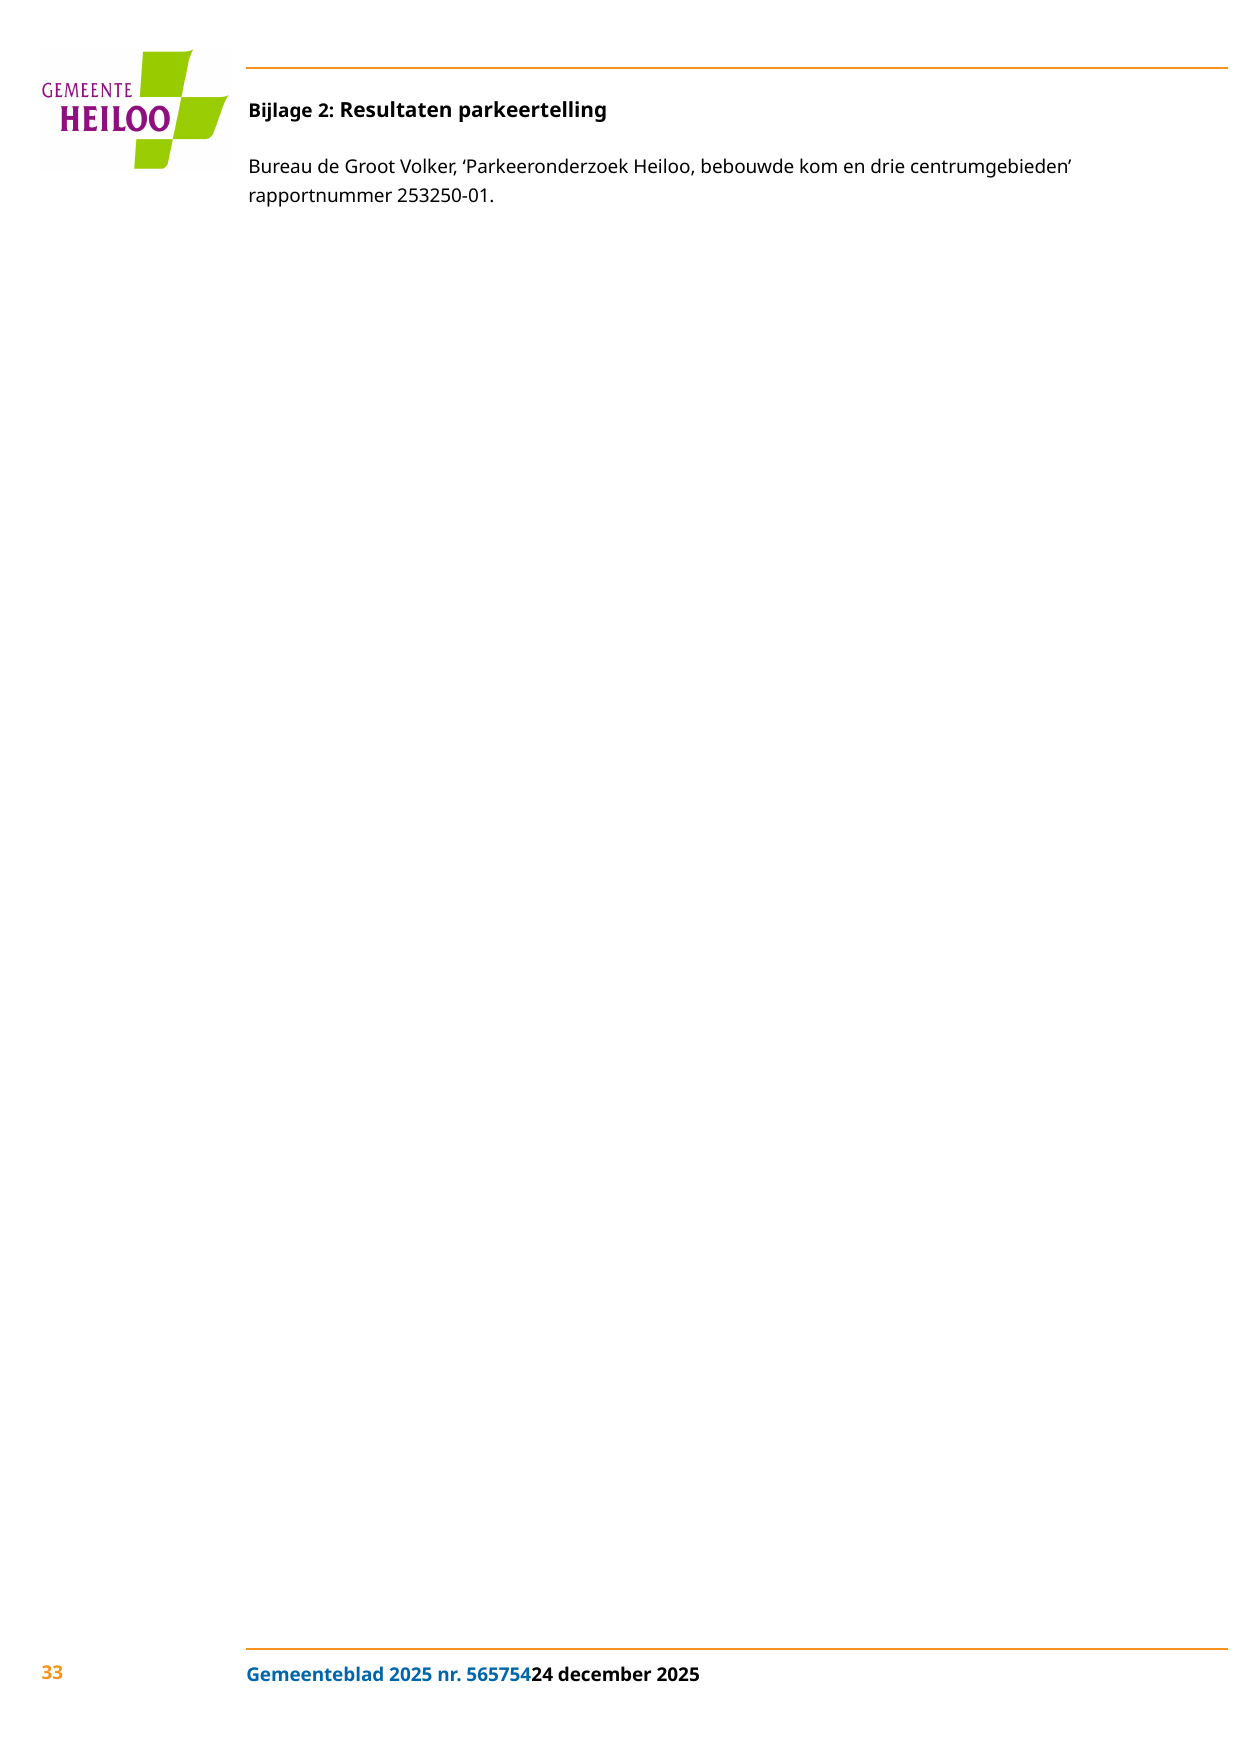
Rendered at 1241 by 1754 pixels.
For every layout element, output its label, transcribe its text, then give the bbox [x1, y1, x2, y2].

text Bijlage 2: Resultaten parkeertelling [248, 95, 1152, 123]
picture [41, 47, 231, 172]
text Bureau de Groot Volker, ‘Parkeeronderzoek Heiloo, bebouwde kom en drie centrumgebieden’ rapportnummer 253250-01. [248, 153, 1152, 208]
